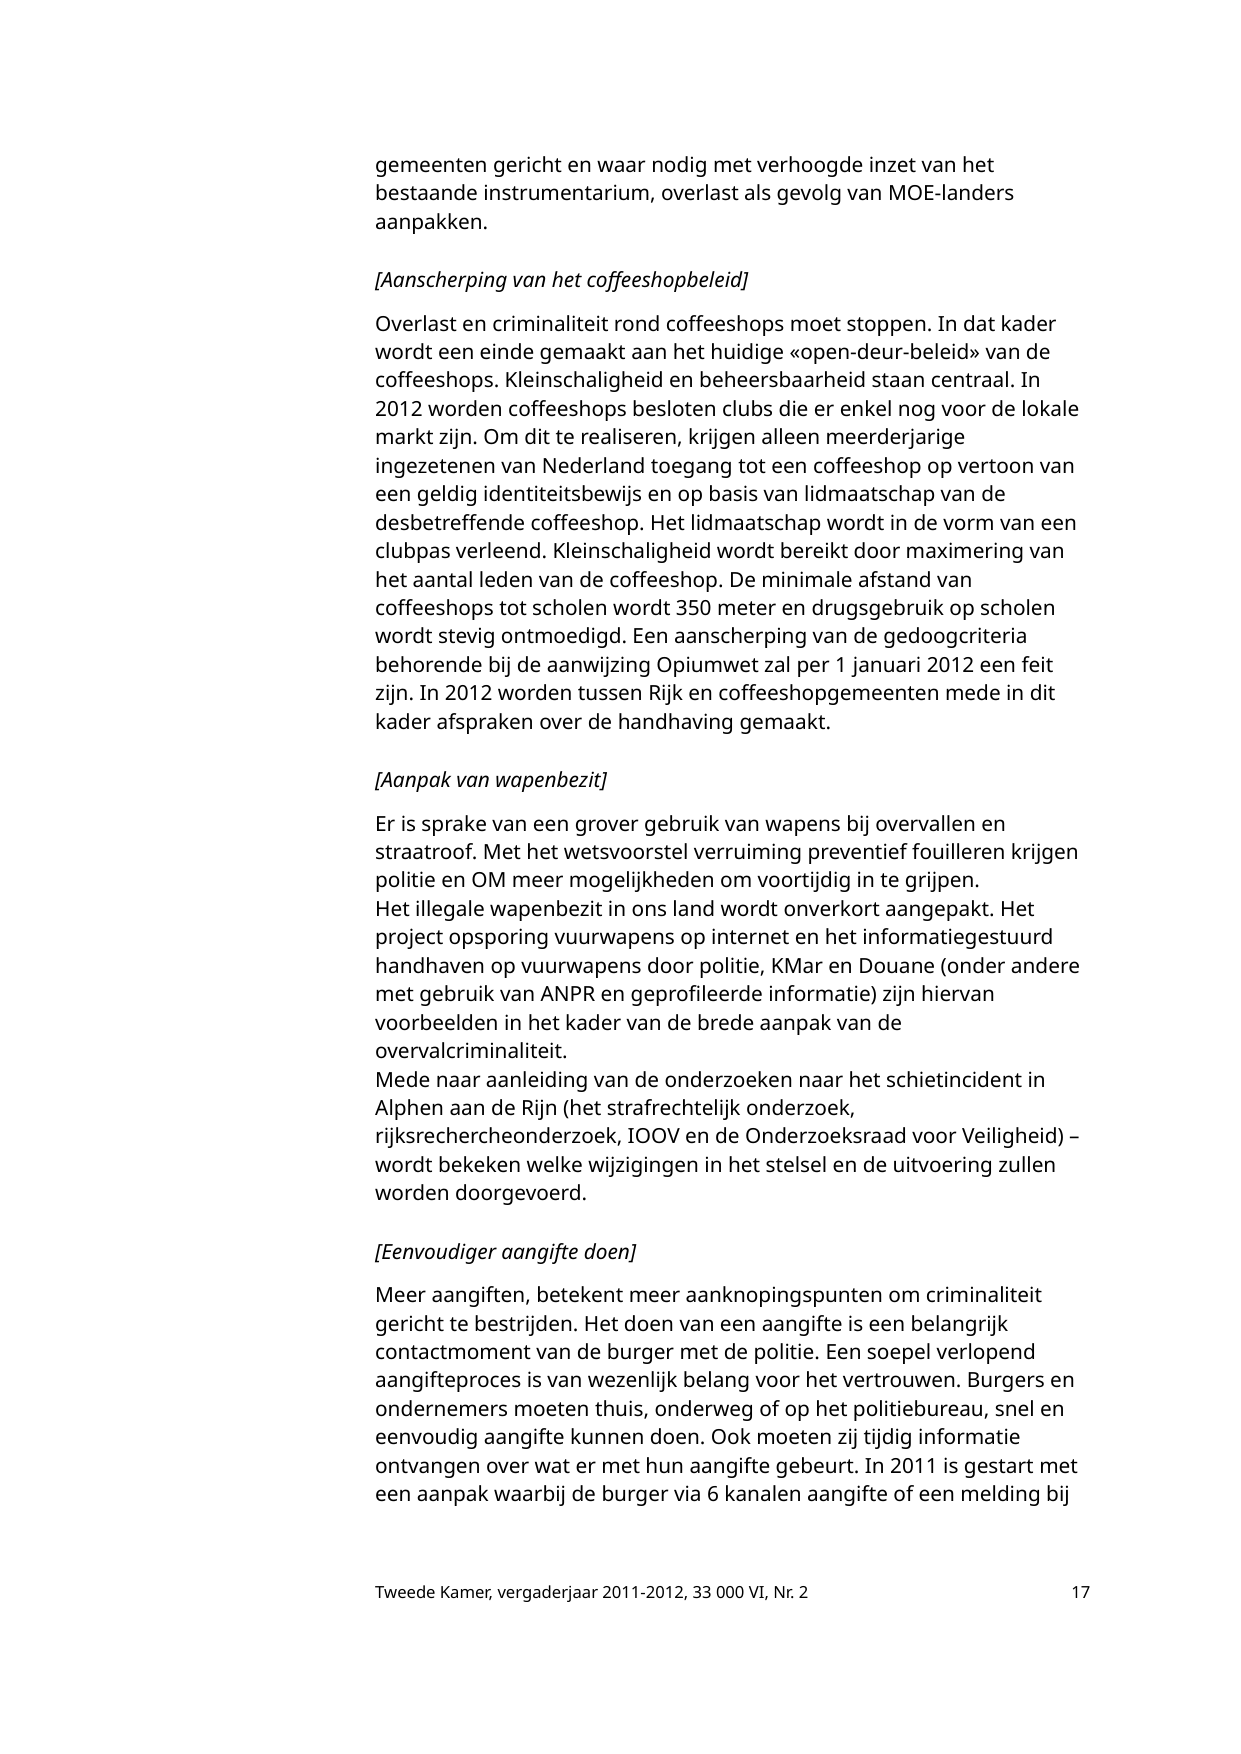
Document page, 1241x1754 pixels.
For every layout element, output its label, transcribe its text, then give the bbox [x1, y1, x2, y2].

text Overlast en criminaliteit rond coffeeshops moet stoppen. In dat kader wordt een einde gemaakt aan het huidige «open-deur-beleid» van de coffeeshops. Kleinschaligheid en beheersbaarheid staan centraal. In 2012 worden coffeeshops besloten clubs die er enkel nog voor de lokale markt zijn. Om dit te realiseren, krijgen alleen meerderjarige ingezetenen van Nederland toegang tot een coffeeshop op vertoon van een geldig identiteitsbewijs en op basis van lidmaatschap van de desbetreffende coffeeshop. Het lidmaatschap wordt in de vorm van een clubpas verleend. Kleinschaligheid wordt bereikt door maximering van het aantal leden van de coffeeshop. De minimale afstand van coffeeshops tot scholen wordt 350 meter en drugsgebruik op scholen wordt stevig ontmoedigd. Een aanscherping van de gedoogcriteria behorende bij de aanwijzing Opiumwet zal per 1 januari 2012 een feit zijn. In 2012 worden tussen Rijk en coffeeshopgemeenten mede in dit kader afspraken over de handhaving gemaakt. [375, 309, 1090, 735]
text Mede naar aanleiding van de onderzoeken naar het schietincident in Alphen aan de Rijn (het strafrechtelijk onderzoek, rijksrechercheonderzoek, IOOV en de Onderzoeksraad voor Veiligheid) – wordt bekeken welke wijzigingen in het stelsel en de uitvoering zullen worden doorgevoerd. [375, 1065, 1090, 1207]
text [Aanpak van wapenbezit] [375, 765, 1090, 794]
text Er is sprake van een grover gebruik van wapens bij overvallen en straatroof. Met het wetsvoorstel verruiming preventief fouilleren krijgen politie en OM meer mogelijkheden om voortijdig in te grijpen. [375, 809, 1090, 894]
text [Aanscherping van het coffeeshopbeleid] [375, 265, 1090, 294]
text Het illegale wapenbezit in ons land wordt onverkort aangepakt. Het project opsporing vuurwapens op internet en het informatiegestuurd handhaven op vuurwapens door politie, KMar en Douane (onder andere met gebruik van ANPR en geprofileerde informatie) zijn hiervan voorbeelden in het kader van de brede aanpak van de overvalcriminaliteit. [375, 894, 1090, 1065]
text [Eenvoudiger aangifte doen] [375, 1237, 1090, 1265]
text gemeenten gericht en waar nodig met verhoogde inzet van het bestaande instrumentarium, overlast als gevolg van MOE-landers aanpakken. [375, 150, 1090, 235]
text Meer aangiften, betekent meer aanknopingspunten om criminaliteit gericht te bestrijden. Het doen van een aangifte is een belangrijk contactmoment van de burger met de politie. Een soepel verlopend aangifteproces is van wezenlijk belang voor het vertrouwen. Burgers en ondernemers moeten thuis, onderweg of op het politiebureau, snel en eenvoudig aangifte kunnen doen. Ook moeten zij tijdig informatie ontvangen over wat er met hun aangifte gebeurt. In 2011 is gestart met een aanpak waarbij de burger via 6 kanalen aangifte of een melding bij [375, 1280, 1090, 1508]
